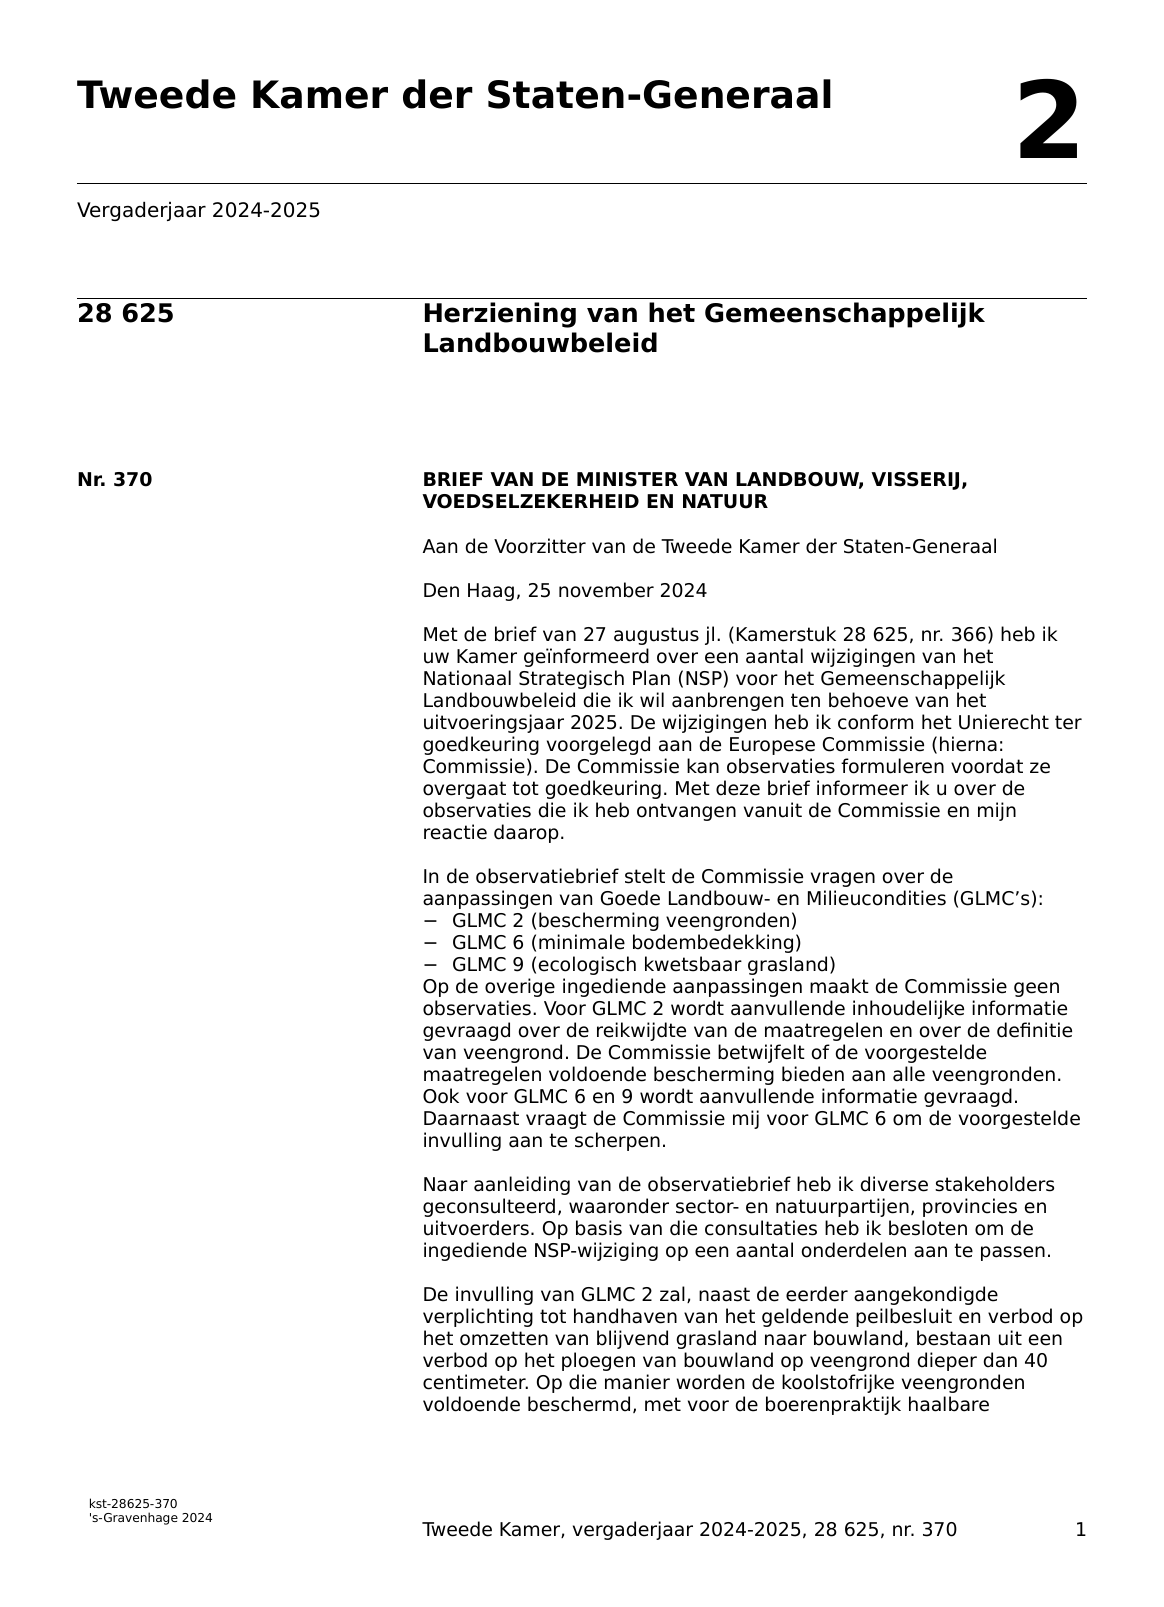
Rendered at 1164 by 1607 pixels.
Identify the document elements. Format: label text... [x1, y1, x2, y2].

text De invulling van GLMC 2 zal, naast de eerder aangekondigde verplichting tot handhaven van het geldende peilbesluit en verbod op het omzetten van blijvend grasland naar bouwland, bestaan uit een verbod op het ploegen van bouwland op veengrond dieper dan 40 centimeter. Op die manier worden de koolstofrijke veengronden voldoende beschermd, met voor de boerenpraktijk haalbare [422, 1284, 1087, 1416]
text In de observatiebrief stelt de Commissie vragen over de aanpassingen van Goede Landbouw- en Milieucondities (GLMC’s): [422, 866, 1087, 910]
text 's-Gravenhage 2024 [88, 1511, 323, 1525]
text Met de brief van 27 augustus jl. (Kamerstuk 28 625, nr. 366) heb ik uw Kamer geïnformeerd over een aantal wijzigingen van het Nationaal Strategisch Plan (NSP) voor het Gemeenschappelijk Landbouwbeleid die ik wil aanbrengen ten behoeve van het uitvoeringsjaar 2025. De wijzigingen heb ik conform het Unierecht ter goedkeuring voorgelegd aan de Europese Commissie (hierna: Commissie). De Commissie kan observaties formuleren voordat ze overgaat tot goedkeuring. Met deze brief informeer ik u over de observaties die ik heb ontvangen vanuit de Commissie en mijn reactie daarop. [422, 624, 1087, 844]
text − GLMC 9 (ecologisch kwetsbaar grasland) [422, 954, 1087, 976]
text − GLMC 2 (bescherming veengronden) [422, 910, 1087, 932]
text kst-28625-370 [88, 1497, 323, 1511]
table_header Tweede Kamer der Staten-Generaal [77, 59, 886, 183]
text Op de overige ingediende aanpassingen maakt de Commissie geen observaties. Voor GLMC 2 wordt aanvullende inhoudelijke informatie gevraagd over de reikwijdte van de maatregelen en over de definitie van veengrond. De Commissie betwijfelt of de voorgestelde maatregelen voldoende bescherming bieden aan alle veengronden. Ook voor GLMC 6 en 9 wordt aanvullende informatie gevraagd. Daarnaast vraagt de Commissie mij voor GLMC 6 om de voorgestelde invulling aan te scherpen. [422, 976, 1087, 1152]
table_cell Vergaderjaar 2024-2025 [77, 184, 1087, 298]
text Naar aanleiding van de observatiebrief heb ik diverse stakeholders geconsulteerd, waaronder sector- en natuurpartijen, provincies en uitvoerders. Op basis van die consultaties heb ik besloten om de ingediende NSP-wijziging op een aantal onderdelen aan te passen. [422, 1174, 1087, 1262]
text Aan de Voorzitter van de Tweede Kamer der Staten-Generaal [422, 536, 1087, 557]
text − GLMC 6 (minimale bodembedekking) [422, 932, 1087, 954]
subtitle Nr. 370 BRIEF VAN DE MINISTER VAN LANDBOUW, VISSERIJ, VOEDSELZEKERHEID EN NATUUR [77, 469, 1087, 513]
subtitle 28 625 Herziening van het Gemeenschappelijk Landbouwbeleid [77, 299, 1087, 358]
text Den Haag, 25 november 2024 [422, 580, 1087, 602]
table_header 2 [886, 59, 1087, 183]
